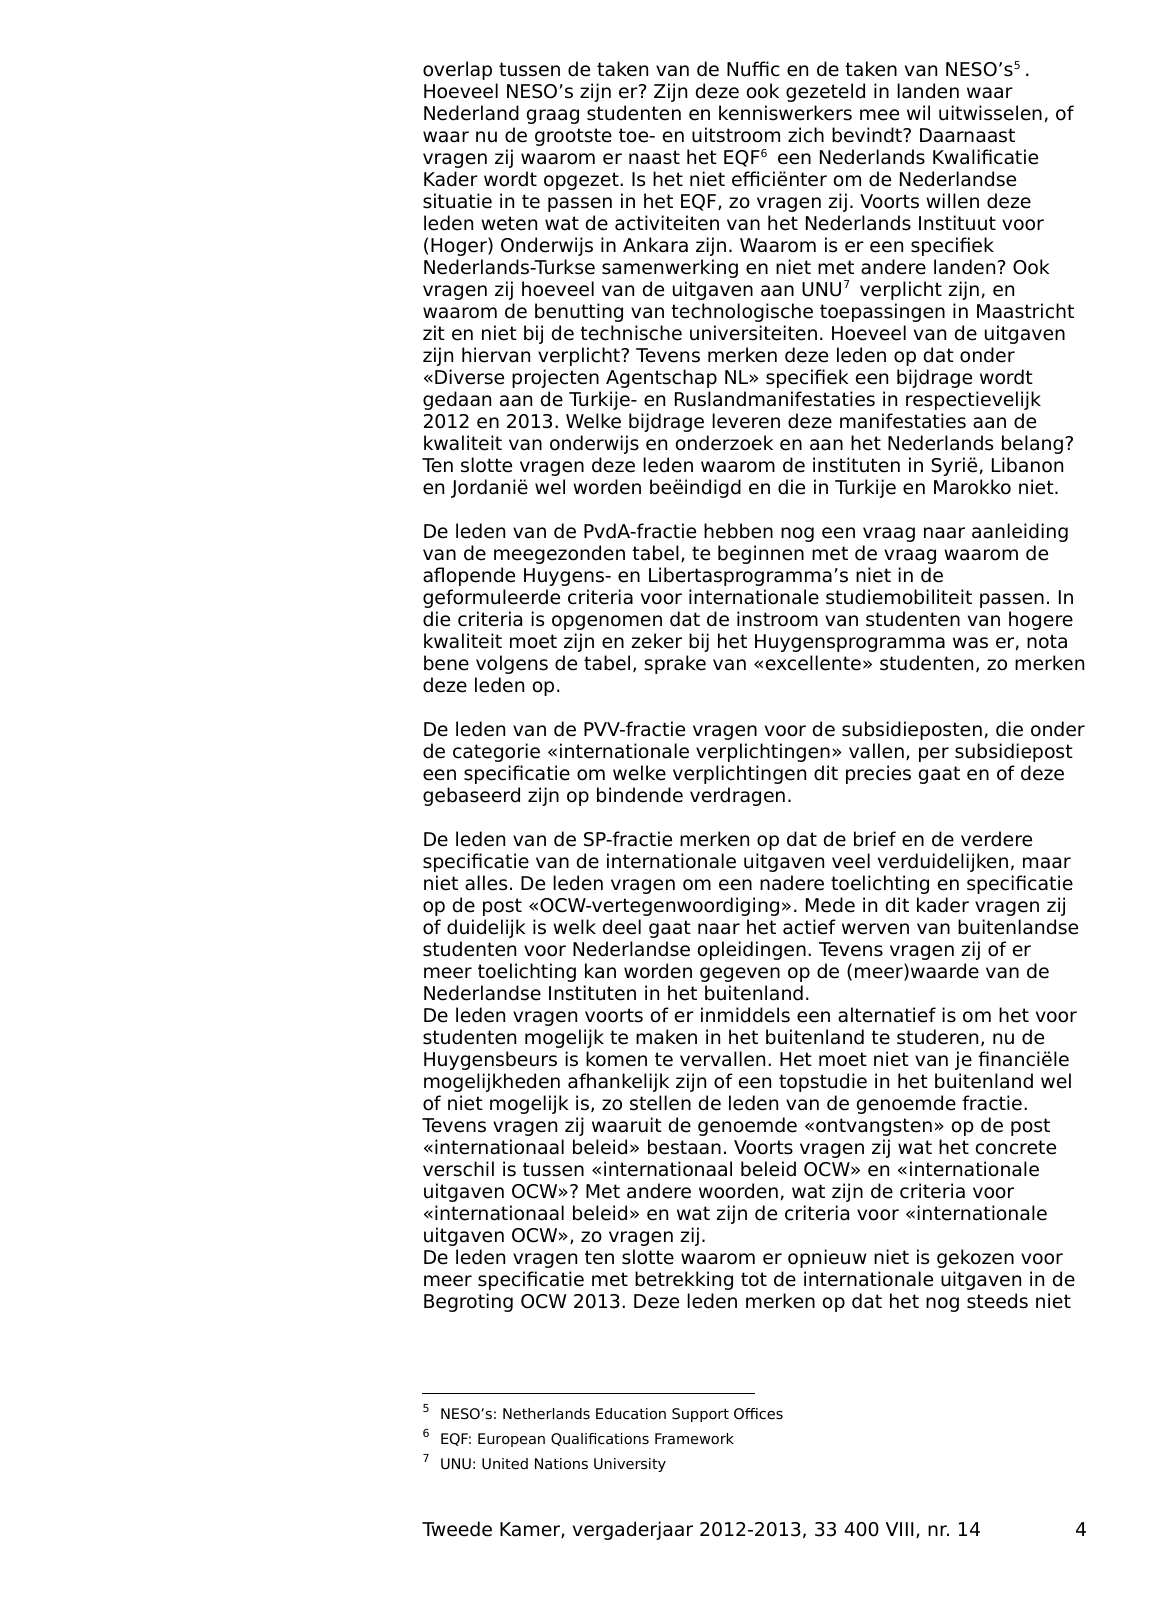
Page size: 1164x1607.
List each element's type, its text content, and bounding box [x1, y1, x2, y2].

text Tevens vragen zij waaruit de genoemde «ontvangsten» op de post «internationaal beleid» bestaan. Voorts vragen zij wat het concrete verschil is tussen «internationaal beleid OCW» en «internationale uitgaven OCW»? Met andere woorden, wat zijn de criteria voor «internationaal beleid» en wat zijn de criteria voor «internationale uitgaven OCW», zo vragen zij. [422, 1115, 1087, 1247]
text De leden vragen voorts of er inmiddels een alternatief is om het voor studenten mogelijk te maken in het buitenland te studeren, nu de Huygensbeurs is komen te vervallen. Het moet niet van je financiële mogelijkheden afhankelijk zijn of een topstudie in het buitenland wel of niet mogelijk is, zo stellen de leden van de genoemde fractie. [422, 1005, 1087, 1115]
text De leden van de SP-fractie merken op dat de brief en de verdere specificatie van de internationale uitgaven veel verduidelijken, maar niet alles. De leden vragen om een nadere toelichting en specificatie op de post «OCW-vertegenwoordiging». Mede in dit kader vragen zij of duidelijk is welk deel gaat naar het actief werven van buitenlandse studenten voor Nederlandse opleidingen. Tevens vragen zij of er meer toelichting kan worden gegeven op de (meer)waarde van de Nederlandse Instituten in het buitenland. [422, 829, 1087, 1005]
text De leden van de PVV-fractie vragen voor de subsidieposten, die onder de categorie «internationale verplichtingen» vallen, per subsidiepost een specificatie om welke verplichtingen dit precies gaat en of deze gebaseerd zijn op bindende verdragen. [422, 719, 1087, 807]
text De leden van de PvdA-fractie hebben nog een vraag naar aanleiding van de meegezonden tabel, te beginnen met de vraag waarom de aflopende Huygens- en Libertasprogramma’s niet in de geformuleerde criteria voor internationale studiemobiliteit passen. In die criteria is opgenomen dat de instroom van studenten van hogere kwaliteit moet zijn en zeker bij het Huygensprogramma was er, nota bene volgens de tabel, sprake van «excellente» studenten, zo merken deze leden op. [422, 521, 1087, 697]
text De leden vragen ten slotte waarom er opnieuw niet is gekozen voor meer specificatie met betrekking tot de internationale uitgaven in de Begroting OCW 2013. Deze leden merken op dat het nog steeds niet [422, 1247, 1087, 1312]
text NESO’s: Netherlands Education Support Offices [422, 1402, 1087, 1424]
text overlap tussen de taken van de Nuffic en de taken van NESO’s. Hoeveel NESO’s zijn er? Zijn deze ook gezeteld in landen waar Nederland graag studenten en kenniswerkers mee wil uitwisselen, of waar nu de grootste toe- en uitstroom zich bevindt? Daarnaast vragen zij waarom er naast het EQF een Nederlands Kwalificatie Kader wordt opgezet. Is het niet efficiënter om de Nederlandse situatie in te passen in het EQF, zo vragen zij. Voorts willen deze leden weten wat de activiteiten van het Nederlands Instituut voor (Hoger) Onderwijs in Ankara zijn. Waarom is er een specifiek Nederlands-Turkse samenwerking en niet met andere landen? Ook vragen zij hoeveel van de uitgaven aan UNU verplicht zijn, en waarom de benutting van technologische toepassingen in Maastricht zit en niet bij de technische universiteiten. Hoeveel van de uitgaven zijn hiervan verplicht? Tevens merken deze leden op dat onder «Diverse projecten Agentschap NL» specifiek een bijdrage wordt gedaan aan de Turkije- en Ruslandmanifestaties in respectievelijk 2012 en 2013. Welke bijdrage leveren deze manifestaties aan de kwaliteit van onderwijs en onderzoek en aan het Nederlands belang? Ten slotte vragen deze leden waarom de instituten in Syrië, Libanon en Jordanië wel worden beëindigd en die in Turkije en Marokko niet. [422, 59, 1087, 499]
text UNU: United Nations University [422, 1452, 1087, 1474]
text EQF: European Qualifications Framework [422, 1427, 1087, 1449]
